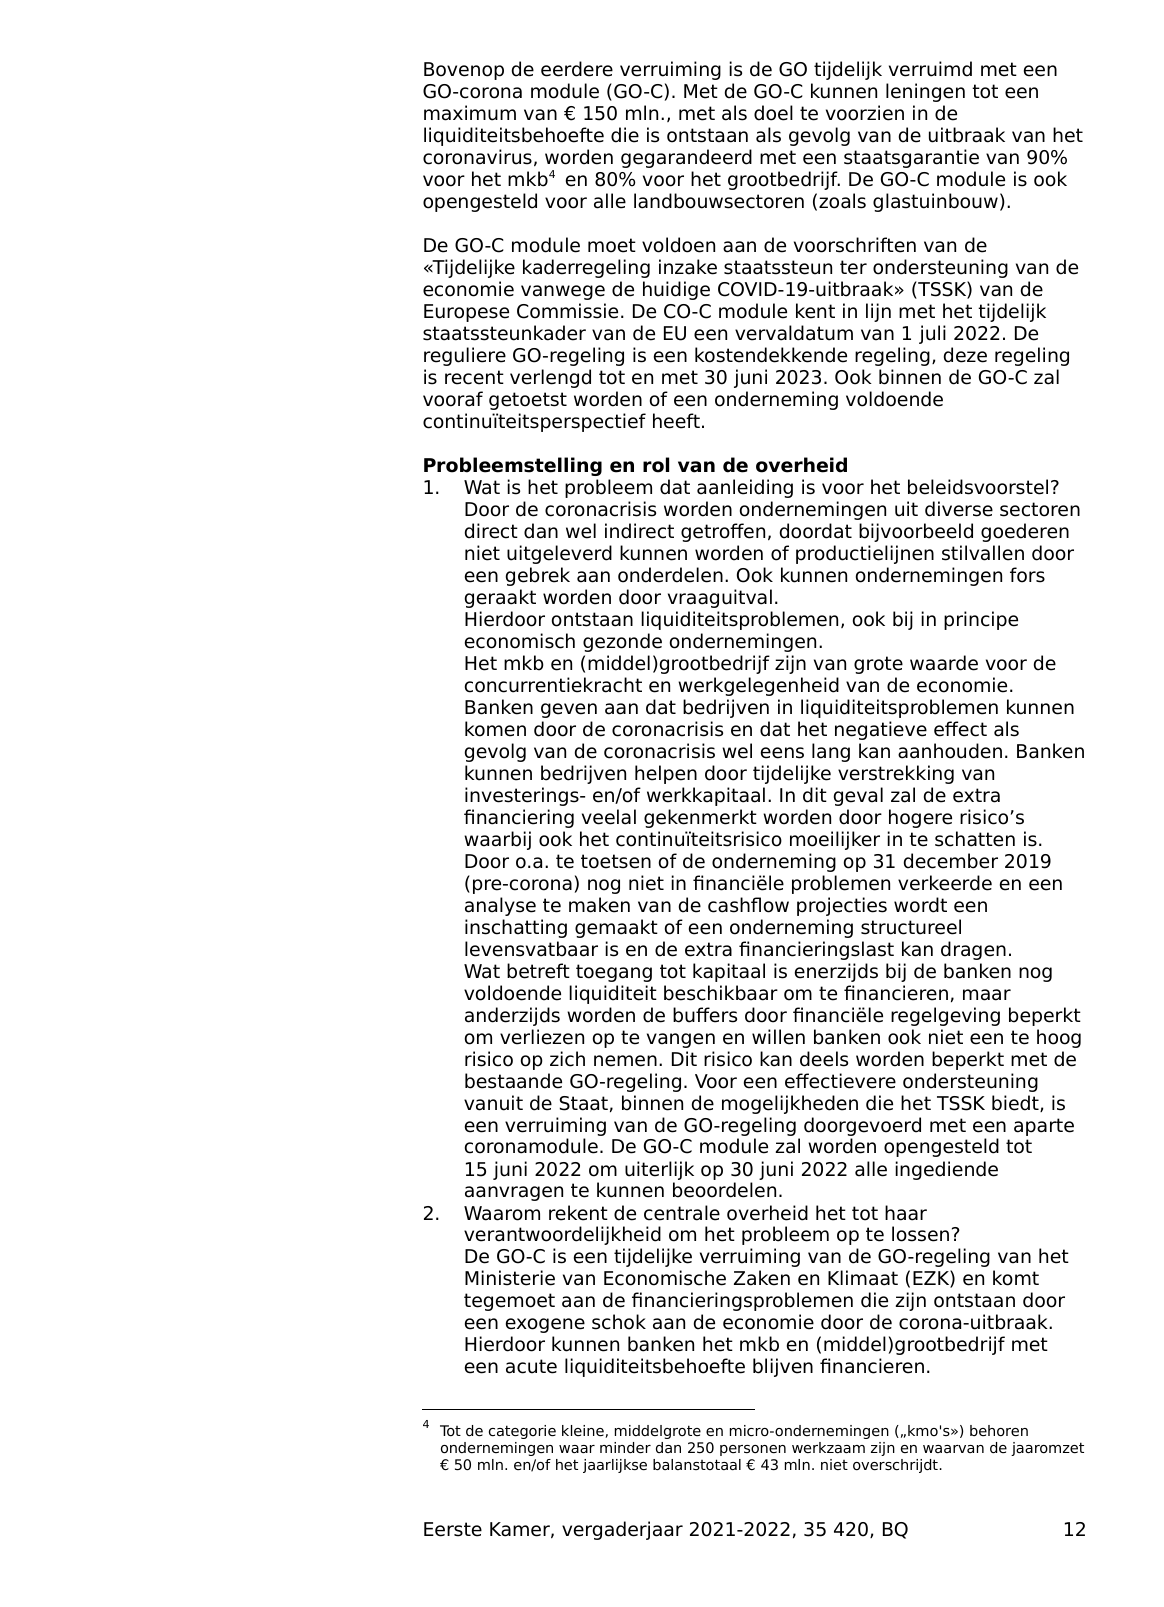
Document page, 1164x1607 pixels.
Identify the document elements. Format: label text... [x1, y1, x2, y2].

text 1. Wat is het probleem dat aanleiding is voor het beleidsvoorstel? [422, 477, 1087, 499]
text 2. Waarom rekent de centrale overheid het tot haar verantwoordelijkheid om het probleem op te lossen? [422, 1202, 1087, 1246]
text De GO-C module moet voldoen aan de voorschriften van de «Tijdelijke kaderregeling inzake staatssteun ter ondersteuning van de economie vanwege de huidige COVID-19-uitbraak» (TSSK) van de Europese Commissie. De CO-C module kent in lijn met het tijdelijk staatssteunkader van de EU een vervaldatum van 1 juli 2022. De reguliere GO-regeling is een kostendekkende regeling, deze regeling is recent verlengd tot en met 30 juni 2023. Ook binnen de GO-C zal vooraf getoetst worden of een onderneming voldoende continuïteitsperspectief heeft. [422, 235, 1087, 433]
text Wat betreft toegang tot kapitaal is enerzijds bij de banken nog voldoende liquiditeit beschikbaar om te financieren, maar anderzijds worden de buffers door financiële regelgeving beperkt om verliezen op te vangen en willen banken ook niet een te hoog risico op zich nemen. Dit risico kan deels worden beperkt met de bestaande GO-regeling. Voor een effectievere ondersteuning vanuit de Staat, binnen de mogelijkheden die het TSSK biedt, is een verruiming van de GO-regeling doorgevoerd met een aparte coronamodule. De GO-C module zal worden opengesteld tot 15 juni 2022 om uiterlijk op 30 juni 2022 alle ingediende aanvragen te kunnen beoordelen. [464, 961, 1087, 1202]
text Hierdoor ontstaan liquiditeitsproblemen, ook bij in principe economisch gezonde ondernemingen. [464, 609, 1087, 653]
subtitle Probleemstelling en rol van de overheid [422, 455, 1087, 477]
text Het mkb en (middel)grootbedrijf zijn van grote waarde voor de concurrentiekracht en werkgelegenheid van de economie. Banken geven aan dat bedrijven in liquiditeitsproblemen kunnen komen door de coronacrisis en dat het negatieve effect als gevolg van de coronacrisis wel eens lang kan aanhouden. Banken kunnen bedrijven helpen door tijdelijke verstrekking van investerings- en/of werkkapitaal. In dit geval zal de extra financiering veelal gekenmerkt worden door hogere risico’s waarbij ook het continuïteitsrisico moeilijker in te schatten is. Door o.a. te toetsen of de onderneming op 31 december 2019 (pre-corona) nog niet in financiële problemen verkeerde en een analyse te maken van de cashflow projecties wordt een inschatting gemaakt of een onderneming structureel levensvatbaar is en de extra financieringslast kan dragen. [464, 653, 1087, 961]
text Bovenop de eerdere verruiming is de GO tijdelijk verruimd met een GO-corona module (GO-C). Met de GO-C kunnen leningen tot een maximum van € 150 mln., met als doel te voorzien in de liquiditeitsbehoefte die is ontstaan als gevolg van de uitbraak van het coronavirus, worden gegarandeerd met een staatsgarantie van 90% voor het mkb en 80% voor het grootbedrijf. De GO-C module is ook opengesteld voor alle landbouwsectoren (zoals glastuinbouw). [422, 59, 1087, 213]
text Door de coronacrisis worden ondernemingen uit diverse sectoren direct dan wel indirect getroffen, doordat bijvoorbeeld goederen niet uitgeleverd kunnen worden of productielijnen stilvallen door een gebrek aan onderdelen. Ook kunnen ondernemingen fors geraakt worden door vraaguitval. [464, 499, 1087, 609]
text Tot de categorie kleine, middelgrote en micro-ondernemingen („kmo's») behoren ondernemingen waar minder dan 250 personen werkzaam zijn en waarvan de jaaromzet € 50 mln. en/of het jaarlijkse balanstotaal € 43 mln. niet overschrijdt. [422, 1418, 1087, 1474]
text De GO-C is een tijdelijke verruiming van de GO-regeling van het Ministerie van Economische Zaken en Klimaat (EZK) en komt tegemoet aan de financieringsproblemen die zijn ontstaan door een exogene schok aan de economie door de corona-uitbraak. Hierdoor kunnen banken het mkb en (middel)grootbedrijf met een acute liquiditeitsbehoefte blijven financieren. [464, 1246, 1087, 1378]
